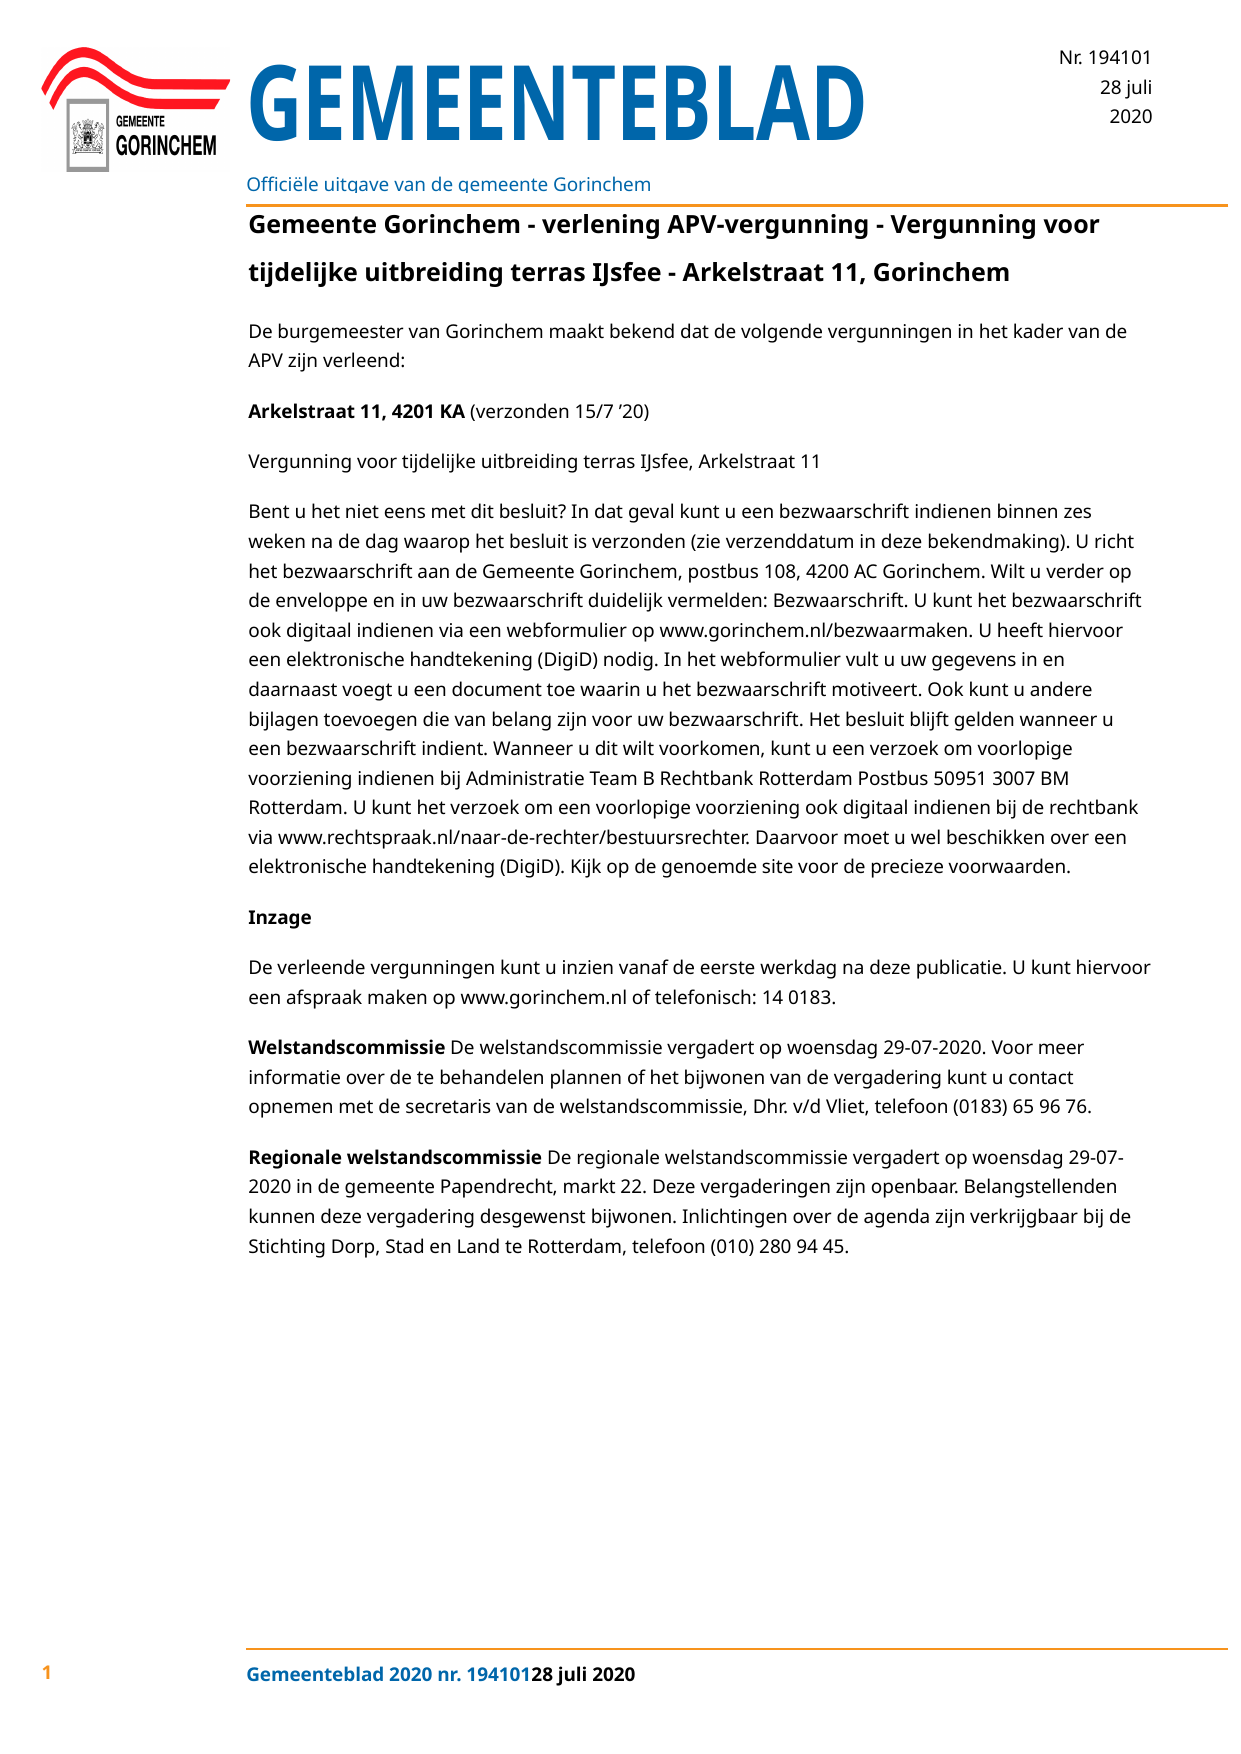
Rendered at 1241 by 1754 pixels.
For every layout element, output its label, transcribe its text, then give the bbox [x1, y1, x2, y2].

text Gemeente Gorinchem - verlening APV-vergunning - Vergunning voor tijdelijke uitbreiding terras IJsfee - Arkelstraat 11, Gorinchem [248, 207, 1152, 288]
text De burgemeester van Gorinchem maakt bekend dat de volgende vergunningen in het kader van de APV zijn verleend: [248, 318, 1152, 373]
text Arkelstraat 11, 4201 KA (verzonden 15/7 ’20) [248, 398, 1152, 424]
text Regionale welstandscommissie De regionale welstandscommissie vergadert op woensdag 29-07-2020 in de gemeente Papendrecht, markt 22. Deze vergaderingen zijn openbaar. Belangstellenden kunnen deze vergadering desgewenst bijwonen. Inlichtingen over de agenda zijn verkrijgbaar bij de Stichting Dorp, Stad en Land te Rotterdam, telefoon (010) 280 94 45. [248, 1144, 1152, 1259]
picture [41, 47, 231, 172]
text Bent u het niet eens met dit besluit? In dat geval kunt u een bezwaarschrift indienen binnen zes weken na de dag waarop het besluit is verzonden (zie verzenddatum in deze bekendmaking). U richt het bezwaarschrift aan de Gemeente Gorinchem, postbus 108, 4200 AC Gorinchem. Wilt u verder op de enveloppe en in uw bezwaarschrift duidelijk vermelden: Bezwaarschrift. U kunt het bezwaarschrift ook digitaal indienen via een webformulier op www.gorinchem.nl/bezwaarmaken. U heeft hiervoor een elektronische handtekening (DigiD) nodig. In het webformulier vult u uw gegevens in en daarnaast voegt u een document toe waarin u het bezwaarschrift motiveert. Ook kunt u andere bijlagen toevoegen die van belang zijn voor uw bezwaarschrift. Het besluit blijft gelden wanneer u een bezwaarschrift indient. Wanneer u dit wilt voorkomen, kunt u een verzoek om voorlopige voorziening indienen bij Administratie Team B Rechtbank Rotterdam Postbus 50951 3007 BM Rotterdam. U kunt het verzoek om een voorlopige voorziening ook digitaal indienen bij de rechtbank via www.rechtspraak.nl/naar-de-rechter/bestuursrechter. Daarvoor moet u wel beschikken over een elektronische handtekening (DigiD). Kijk op de genoemde site voor de precieze voorwaarden. [248, 499, 1152, 879]
text Vergunning voor tijdelijke uitbreiding terras IJsfee, Arkelstraat 11 [248, 448, 1152, 474]
text De verleende vergunningen kunt u inzien vanaf de eerste werkdag na deze publicatie. U kunt hiervoor een afspraak maken op www.gorinchem.nl of telefonisch: 14 0183. [248, 954, 1152, 1010]
text Welstandscommissie De welstandscommissie vergadert op woensdag 29-07-2020. Voor meer informatie over de te behandelen plannen of het bijwonen van de vergadering kunt u contact opnemen met de secretaris van de welstandscommissie, Dhr. v/d Vliet, telefoon (0183) 65 96 76. [248, 1034, 1152, 1119]
text Inzage [248, 904, 1152, 930]
